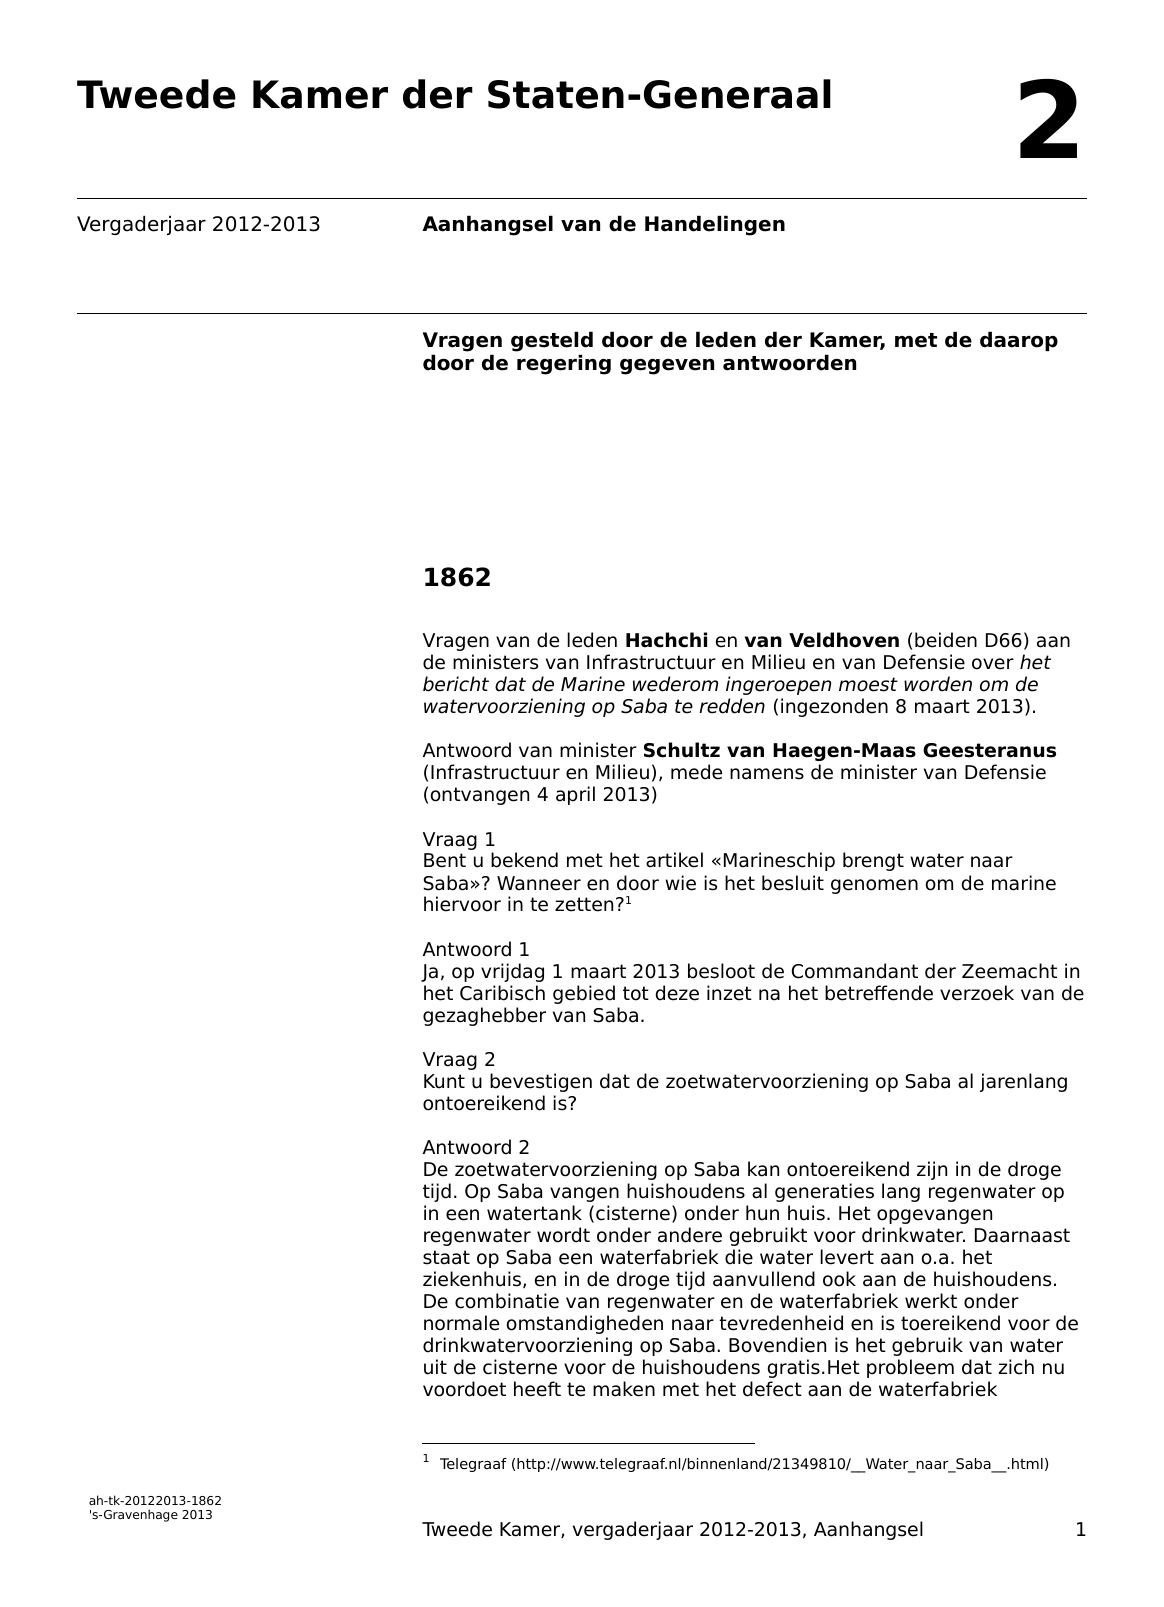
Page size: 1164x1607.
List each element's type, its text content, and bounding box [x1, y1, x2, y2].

text Ja, op vrijdag 1 maart 2013 besloot de Commandant der Zeemacht in het Caribisch gebied tot deze inzet na het betreffende verzoek van de gezaghebber van Saba. [422, 961, 1087, 1026]
table_cell Aanhangsel van de Handelingen [422, 199, 1087, 313]
table_header 2 [886, 59, 1087, 198]
text ah-tk-20122013-1862 [88, 1494, 323, 1508]
text Telegraaf (http://www.telegraaf.nl/binnenland/21349810/__Water_naar_Saba__.html) [422, 1452, 1087, 1474]
text Vraag 2 [422, 1049, 1087, 1071]
text De zoetwatervoorziening op Saba kan ontoereikend zijn in de droge tijd. Op Saba vangen huishoudens al generaties lang regenwater op in een watertank (cisterne) onder hun huis. Het opgevangen regenwater wordt onder andere gebruikt voor drinkwater. Daarnaast staat op Saba een waterfabriek die water levert aan o.a. het ziekenhuis, en in de droge tijd aanvullend ook aan de huishoudens. De combinatie van regenwater en de waterfabriek werkt onder normale omstandigheden naar tevredenheid en is toereikend voor de drinkwatervoorziening op Saba. Bovendien is het gebruik van water uit de cisterne voor de huishoudens gratis.Het probleem dat zich nu voordoet heeft te maken met het defect aan de waterfabriek [422, 1159, 1087, 1401]
table_header Tweede Kamer der Staten-Generaal [77, 59, 886, 198]
table_cell Vergaderjaar 2012-2013 [77, 199, 422, 313]
text Antwoord van minister Schultz van Haegen-Maas Geesteranus (Infrastructuur en Milieu), mede namens de minister van Defensie (ontvangen 4 april 2013) [422, 740, 1087, 806]
text Kunt u bevestigen dat de zoetwatervoorziening op Saba al jarenlang ontoereikend is? [422, 1071, 1087, 1114]
text 1862 [422, 563, 1087, 592]
text 's-Gravenhage 2013 [88, 1508, 323, 1522]
table_cell Vragen gesteld door de leden der Kamer, met de daarop door de regering gegeven antwoorden [422, 314, 1087, 375]
table_cell [77, 314, 422, 375]
text Antwoord 1 [422, 938, 1087, 961]
text Bent u bekend met het artikel «Marineschip brengt water naar Saba»? Wanneer en door wie is het besluit genomen om de marine hiervoor in te zetten? [422, 850, 1087, 916]
text Antwoord 2 [422, 1137, 1087, 1159]
text Vragen van de leden Hachchi en van Veldhoven (beiden D66) aan de ministers van Infrastructuur en Milieu en van Defensie over het bericht dat de Marine wederom ingeroepen moest worden om de watervoorziening op Saba te redden (ingezonden 8 maart 2013). [422, 630, 1087, 718]
text Vraag 1 [422, 828, 1087, 850]
